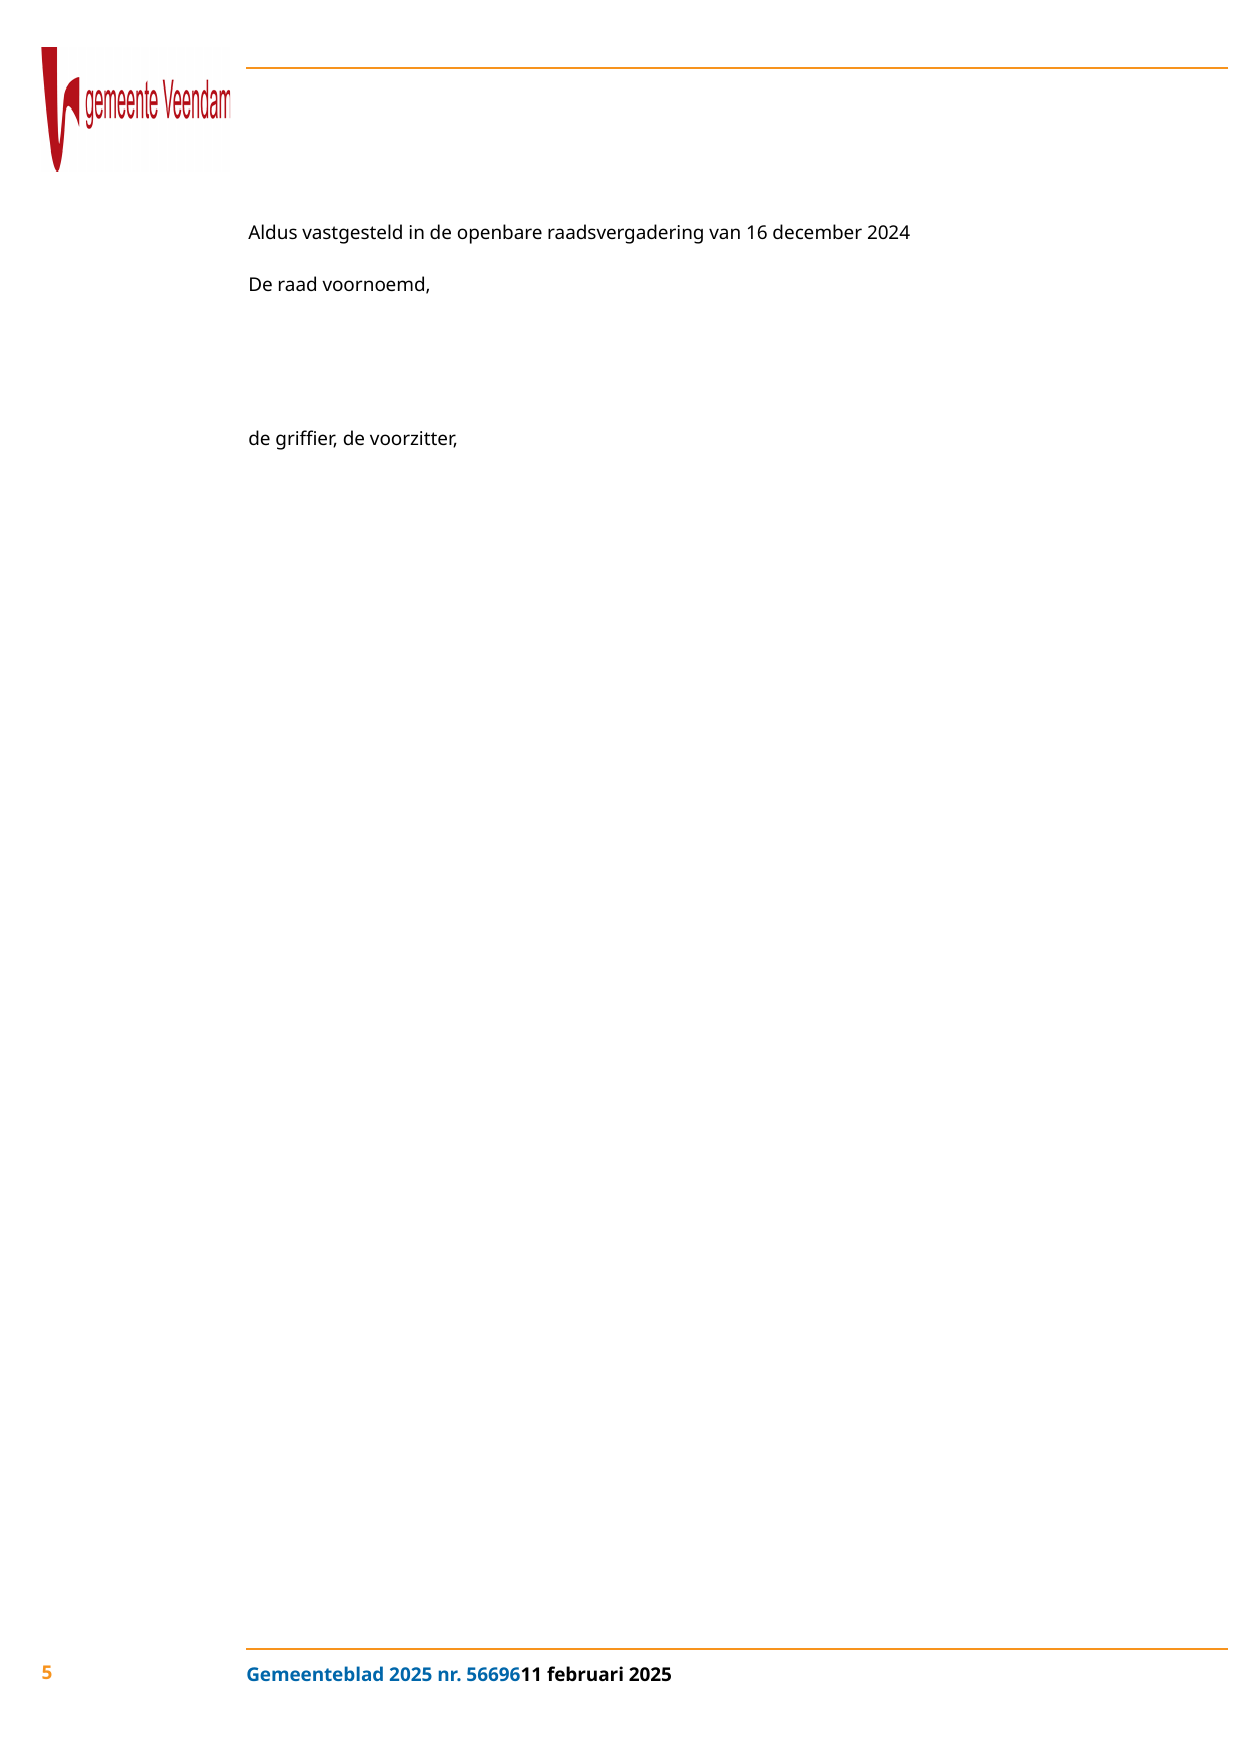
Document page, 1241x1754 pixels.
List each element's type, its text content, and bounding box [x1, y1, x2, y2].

picture [41, 47, 231, 172]
text Aldus vastgesteld in de openbare raadsvergadering van 16 december 2024 [248, 219, 1152, 245]
text De raad voornoemd, [248, 271, 1152, 296]
text de griffier, de voorzitter, [248, 425, 1152, 451]
